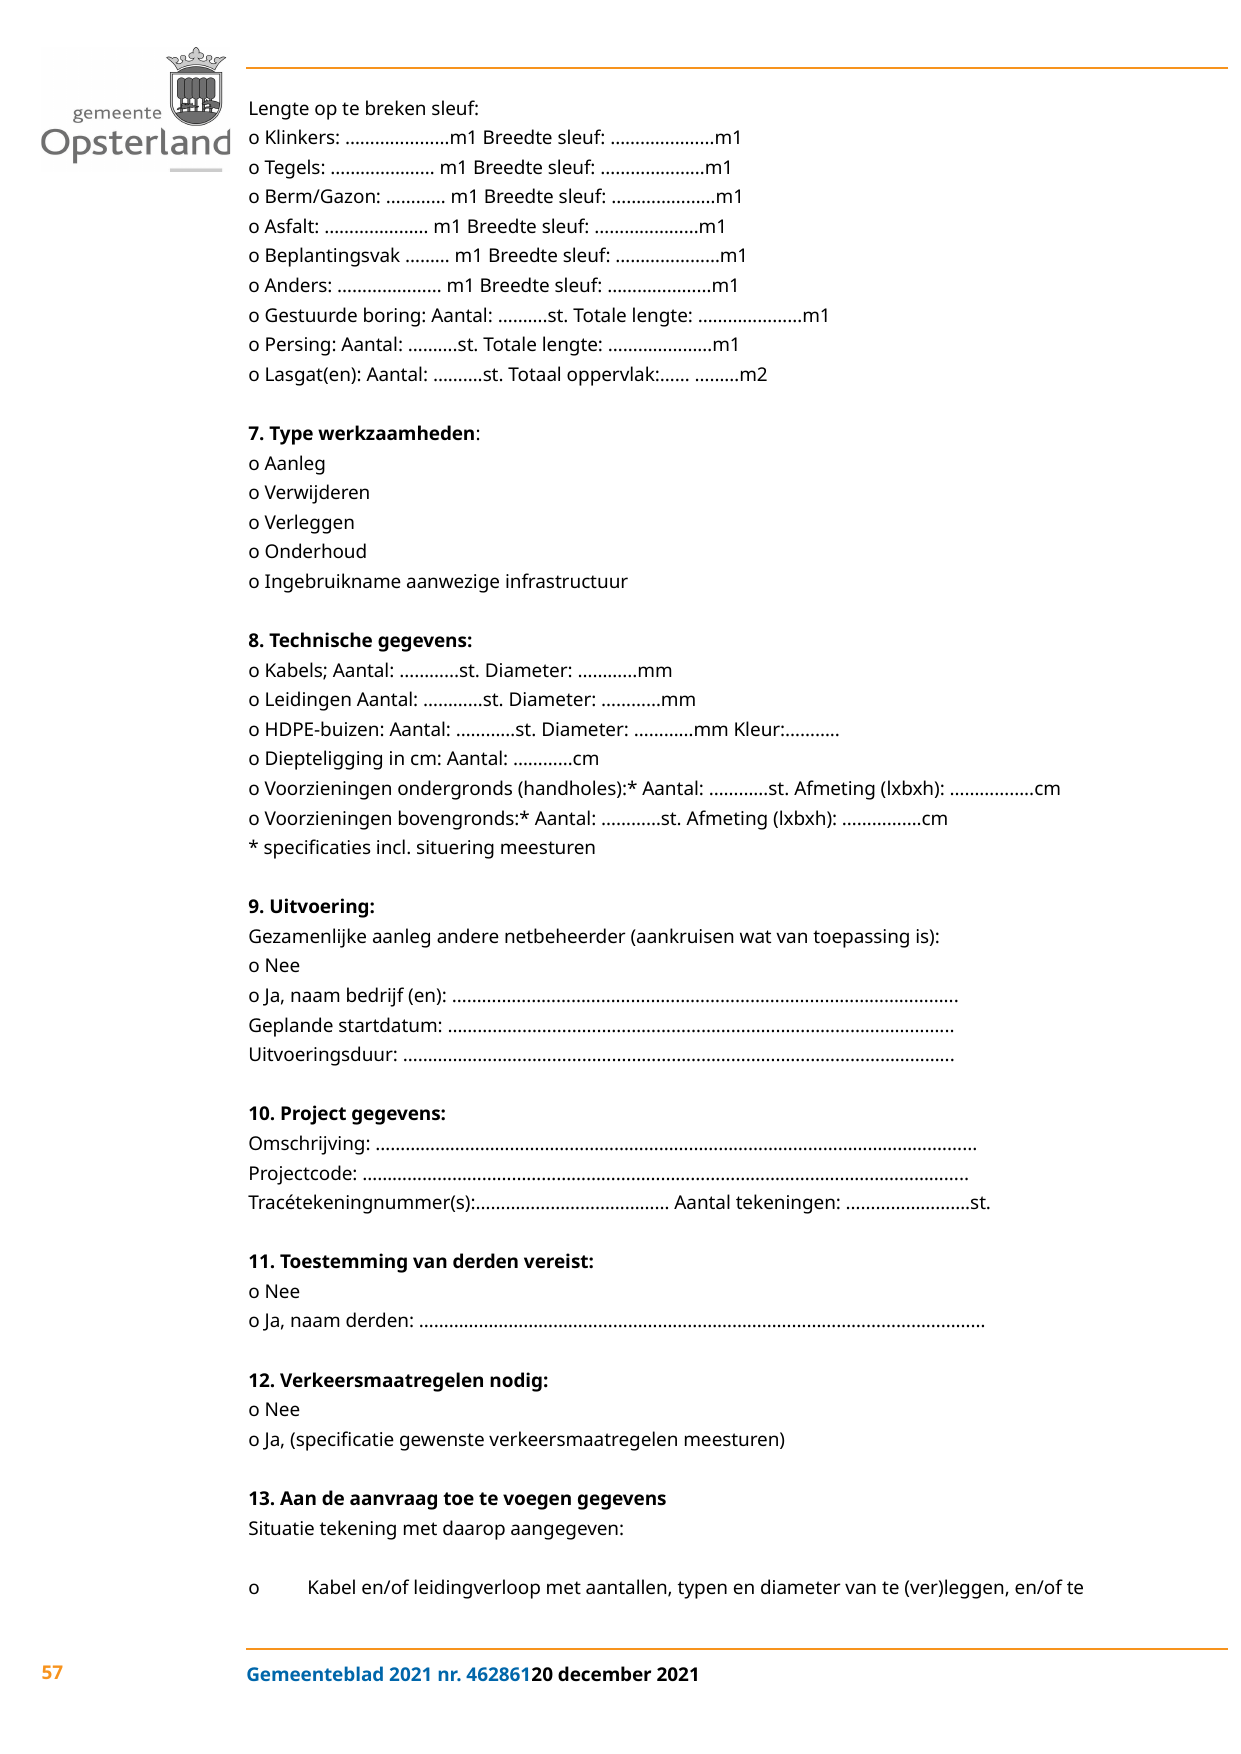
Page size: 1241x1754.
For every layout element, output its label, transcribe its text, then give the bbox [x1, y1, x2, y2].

text 13. Aan de aanvraag toe te voegen gegevens [248, 1485, 1152, 1511]
text o Anders: ………………… m1 Breedte sleuf: …………………m1 [248, 272, 1152, 298]
text o Ja, (specificatie gewenste verkeersmaatregelen meesturen) [248, 1426, 1152, 1452]
text Lengte op te breken sleuf: [248, 95, 1152, 121]
text Projectcode: ………………………………………………………………………………………………………..... [248, 1160, 1152, 1186]
text 12. Verkeersmaatregelen nodig: [248, 1367, 1152, 1393]
text 11. Toestemming van derden vereist: [248, 1248, 1152, 1274]
text o Diepteligging in cm: Aantal: …………cm [248, 746, 1152, 771]
text 7. Type werkzaamheden: [248, 420, 1152, 446]
text Situatie tekening met daarop aangegeven: [248, 1515, 1152, 1541]
text o Persing: Aantal: ……….st. Totale lengte: …………………m1 [248, 331, 1152, 357]
text o Leidingen Aantal: …………st. Diameter: …………mm [248, 686, 1152, 712]
text o Lasgat(en): Aantal: ……….st. Totaal oppervlak:…… ………m2 [248, 361, 1152, 387]
list Kabel en/of leidingverloop met aantallen, typen en diameter van te (ver)leggen, en/of te [248, 1574, 1152, 1600]
text o Kabels; Aantal: ………...st. Diameter: ………...mm [248, 657, 1152, 683]
text o Verleggen [248, 509, 1152, 535]
text o Berm/Gazon: ………… m1 Breedte sleuf: …………………m1 [248, 183, 1152, 209]
text o Voorzieningen ondergronds (handholes):* Aantal: …………st. Afmeting (lxbxh): ……………..cm [248, 775, 1152, 801]
text o Aanleg [248, 450, 1152, 476]
text Gezamenlijke aanleg andere netbeheerder (aankruisen wat van toepassing is): [248, 923, 1152, 949]
text o Beplantingsvak ……… m1 Breedte sleuf: …………………m1 [248, 243, 1152, 268]
text o Nee [248, 953, 1152, 978]
text o Voorzieningen bovengronds:* Aantal: …………st. Afmeting (lxbxh): …………….cm [248, 805, 1152, 831]
text o Nee [248, 1278, 1152, 1304]
text o Onderhoud [248, 538, 1152, 564]
text Omschrijving: ………………………………………………………………………………………………….…...... [248, 1130, 1152, 1156]
text Tracétekeningnummer(s):………………………………… Aantal tekeningen: …………………….st. [248, 1189, 1152, 1215]
text o HDPE-buizen: Aantal: …………st. Diameter: …………mm Kleur:……….. [248, 716, 1152, 742]
text 9. Uitvoering: [248, 893, 1152, 919]
text o Gestuurde boring: Aantal: ……….st. Totale lengte: …………………m1 [248, 302, 1152, 328]
text o Tegels: ………………… m1 Breedte sleuf: …………………m1 [248, 154, 1152, 180]
text 8. Technische gegevens: [248, 627, 1152, 653]
text Uitvoeringsduur: ………………………………………………………………………………………………... [248, 1041, 1152, 1067]
text o Ja, naam bedrijf (en): ………………………………………………………………………………………... [248, 982, 1152, 1008]
text Geplande startdatum: ………………………………………………………………………………………... [248, 1012, 1152, 1038]
text o Ingebruikname aanwezige infrastructuur [248, 568, 1152, 594]
text o Klinkers: …………………m1 Breedte sleuf: …………………m1 [248, 124, 1152, 150]
text 10. Project gegevens: [248, 1101, 1152, 1126]
text * specificaties incl. situering meesturen [248, 834, 1152, 860]
text o Ja, naam derden: …………………………………………………………………………………………………… [248, 1308, 1152, 1333]
text o Verwijderen [248, 479, 1152, 505]
text o Asfalt: ………………… m1 Breedte sleuf: …………………m1 [248, 213, 1152, 239]
picture [41, 47, 231, 172]
text o Nee [248, 1396, 1152, 1422]
